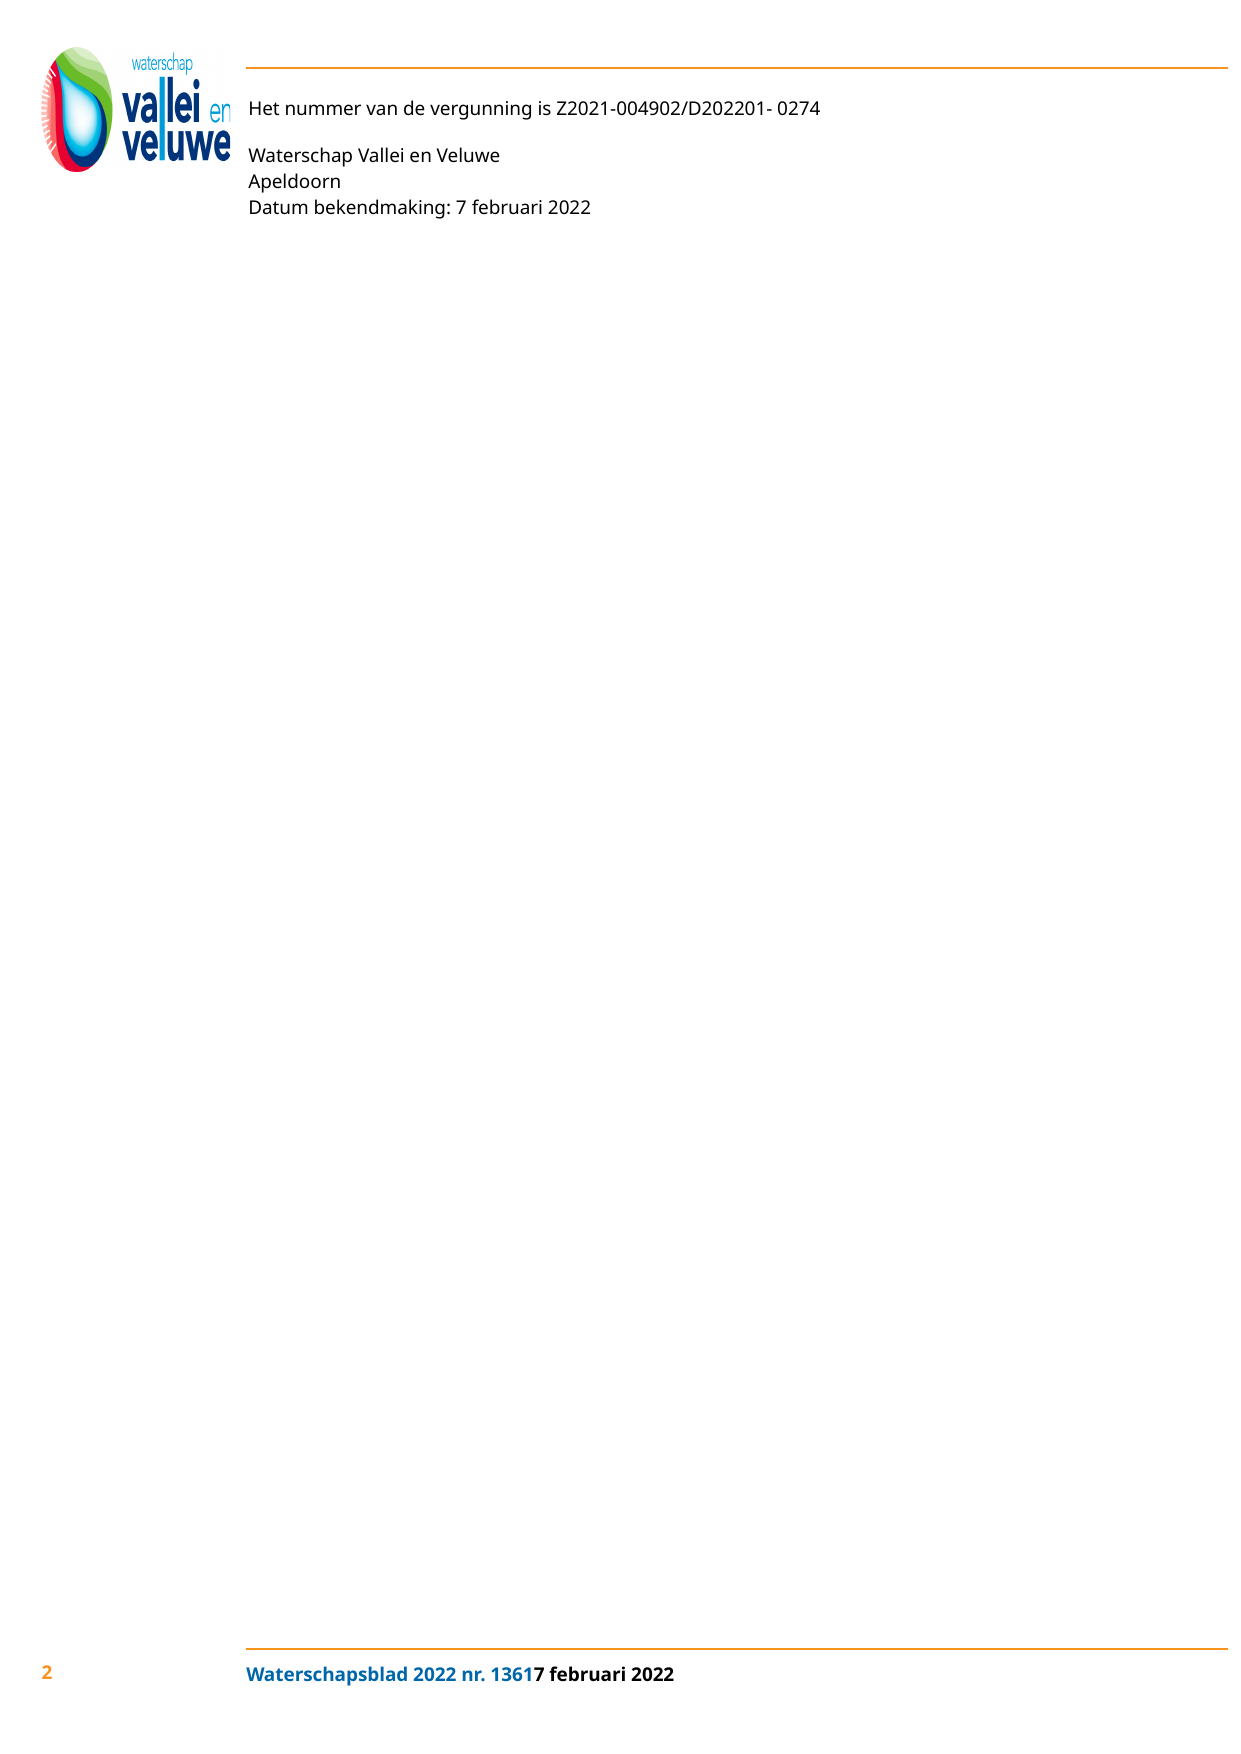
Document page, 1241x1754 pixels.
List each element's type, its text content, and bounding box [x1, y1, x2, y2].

text Het nummer van de vergunning is Z2021-004902/D202201- 0274 [248, 95, 1152, 121]
text Datum bekendmaking: 7 februari 2022 [248, 194, 1152, 220]
picture [41, 47, 231, 172]
text Waterschap Vallei en Veluwe [248, 143, 1152, 168]
text Apeldoorn [248, 168, 1152, 194]
